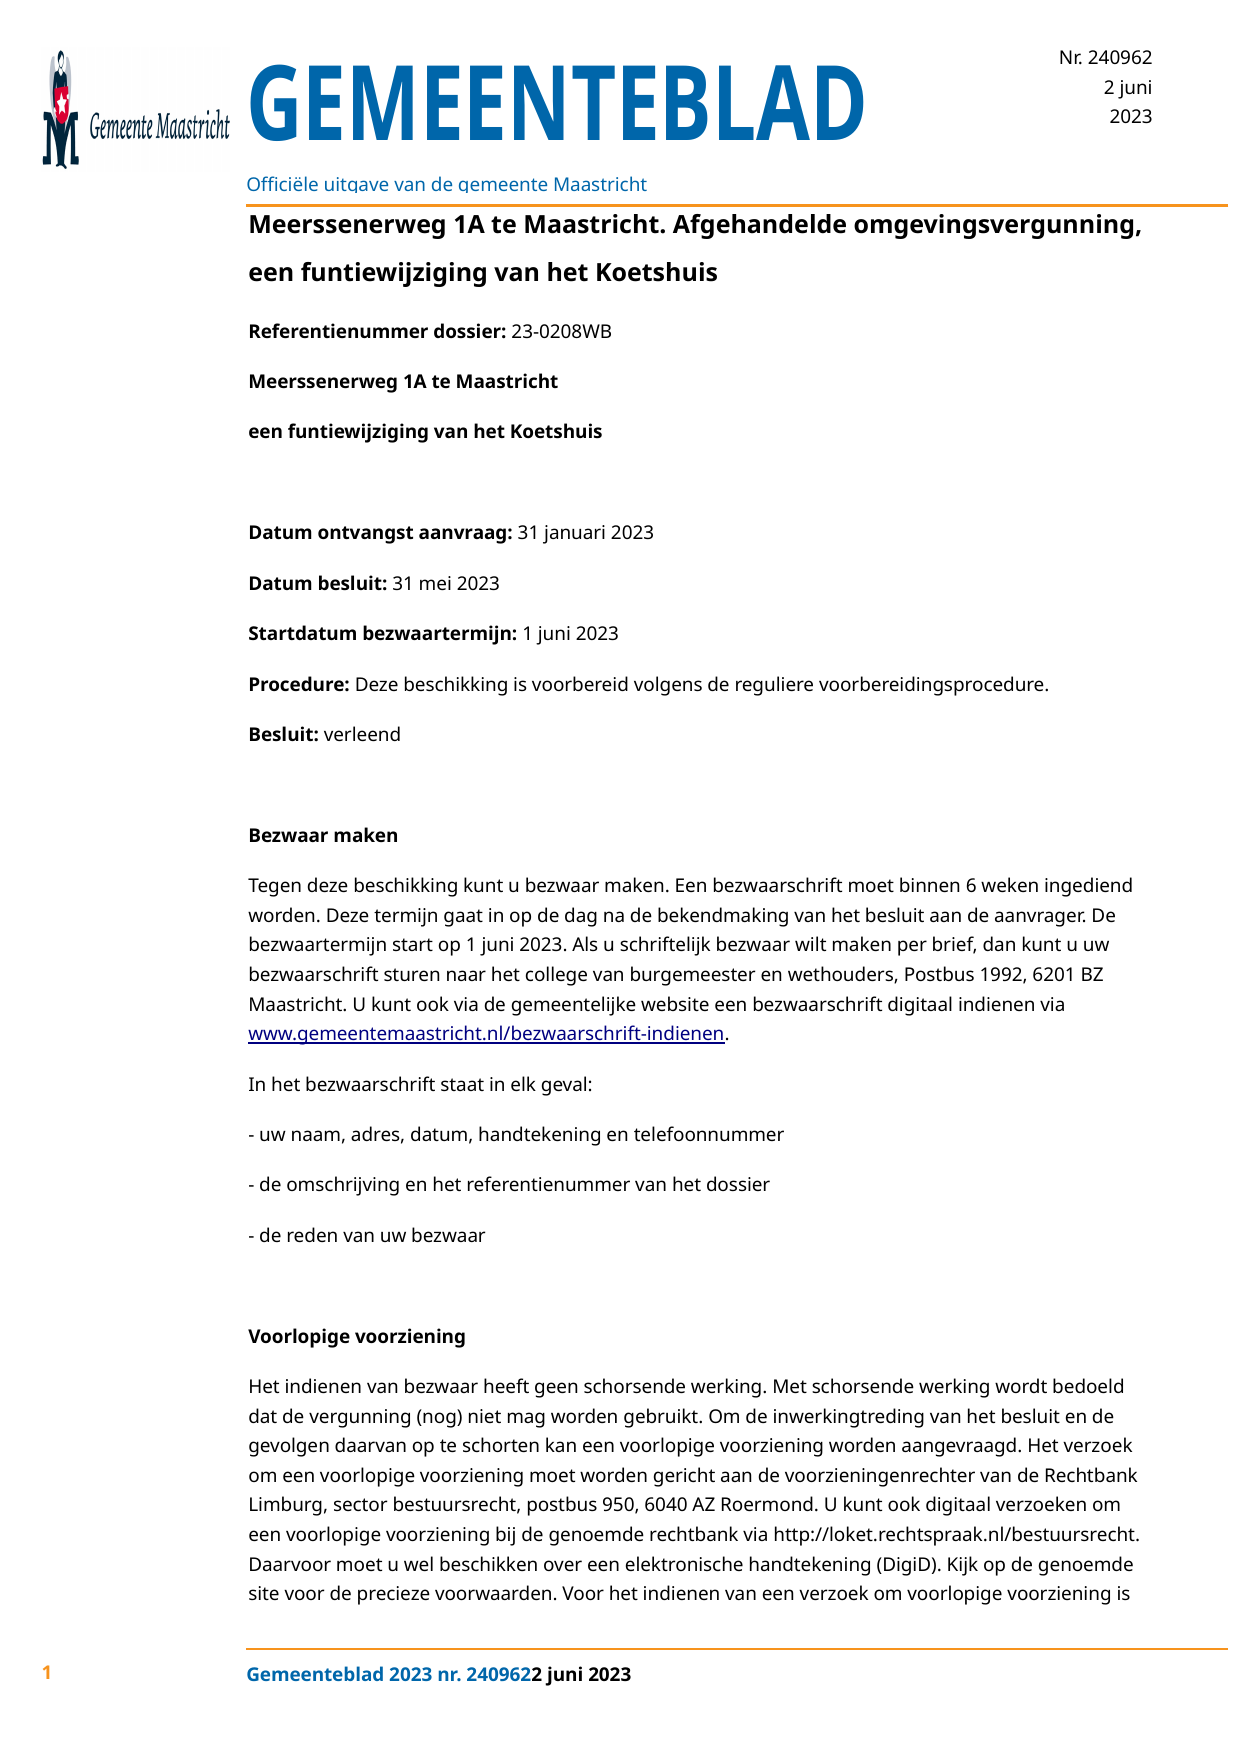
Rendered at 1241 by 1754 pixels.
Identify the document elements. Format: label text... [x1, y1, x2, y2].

text Meerssenerweg 1A te Maastricht. Afgehandelde omgevingsvergunning, een funtiewijziging van het Koetshuis [248, 207, 1152, 288]
text Referentienummer dossier: 23-0208WB [248, 318, 1152, 344]
text Startdatum bezwaartermijn: 1 juni 2023 [248, 620, 1152, 646]
text - uw naam, adres, datum, handtekening en telefoonnummer [248, 1121, 1152, 1147]
text In het bezwaarschrift staat in elk geval: [248, 1071, 1152, 1097]
text Voorlopige voorziening [248, 1323, 1152, 1349]
text - de omschrijving en het referentienummer van het dossier [248, 1172, 1152, 1197]
text Datum besluit: 31 mei 2023 [248, 570, 1152, 596]
text Het indienen van bezwaar heeft geen schorsende werking. Met schorsende werking wordt bedoeld dat de vergunning (nog) niet mag worden gebruikt. Om de inwerkingtreding van het besluit en de gevolgen daarvan op te schorten kan een voorlopige voorziening worden aangevraagd. Het verzoek om een voorlopige voorziening moet worden gericht aan de voorzieningenrechter van de Rechtbank Limburg, sector bestuursrecht, postbus 950, 6040 AZ Roermond. U kunt ook digitaal verzoeken om een voorlopige voorziening bij de genoemde rechtbank via http://loket.rechtspraak.nl/bestuursrecht. Daarvoor moet u wel beschikken over een elektronische handtekening (DigiD). Kijk op de genoemde site voor de precieze voorwaarden. Voor het indienen van een verzoek om voorlopige voorziening is [248, 1373, 1152, 1606]
text Datum ontvangst aanvraag: 31 januari 2023 [248, 519, 1152, 545]
text een funtiewijziging van het Koetshuis [248, 419, 1152, 444]
text Procedure: Deze beschikking is voorbereid volgens de reguliere voorbereidingsprocedure. [248, 671, 1152, 697]
text - de reden van uw bezwaar [248, 1222, 1152, 1248]
picture [41, 47, 231, 172]
text Besluit: verleend [248, 721, 1152, 747]
text Bezwaar maken [248, 822, 1152, 848]
text Tegen deze beschikking kunt u bezwaar maken. Een bezwaarschrift moet binnen 6 weken ingediend worden. Deze termijn gaat in op de dag na de bekendmaking van het besluit aan de aanvrager. De bezwaartermijn start op 1 juni 2023. Als u schriftelijk bezwaar wilt maken per brief, dan kunt u uw bezwaarschrift sturen naar het college van burgemeester en wethouders, Postbus 1992, 6201 BZ Maastricht. U kunt ook via de gemeentelijke website een bezwaarschrift digitaal indienen via www.gemeentemaastricht.nl/bezwaarschrift-indienen. [248, 872, 1152, 1046]
text Meerssenerweg 1A te Maastricht [248, 368, 1152, 394]
